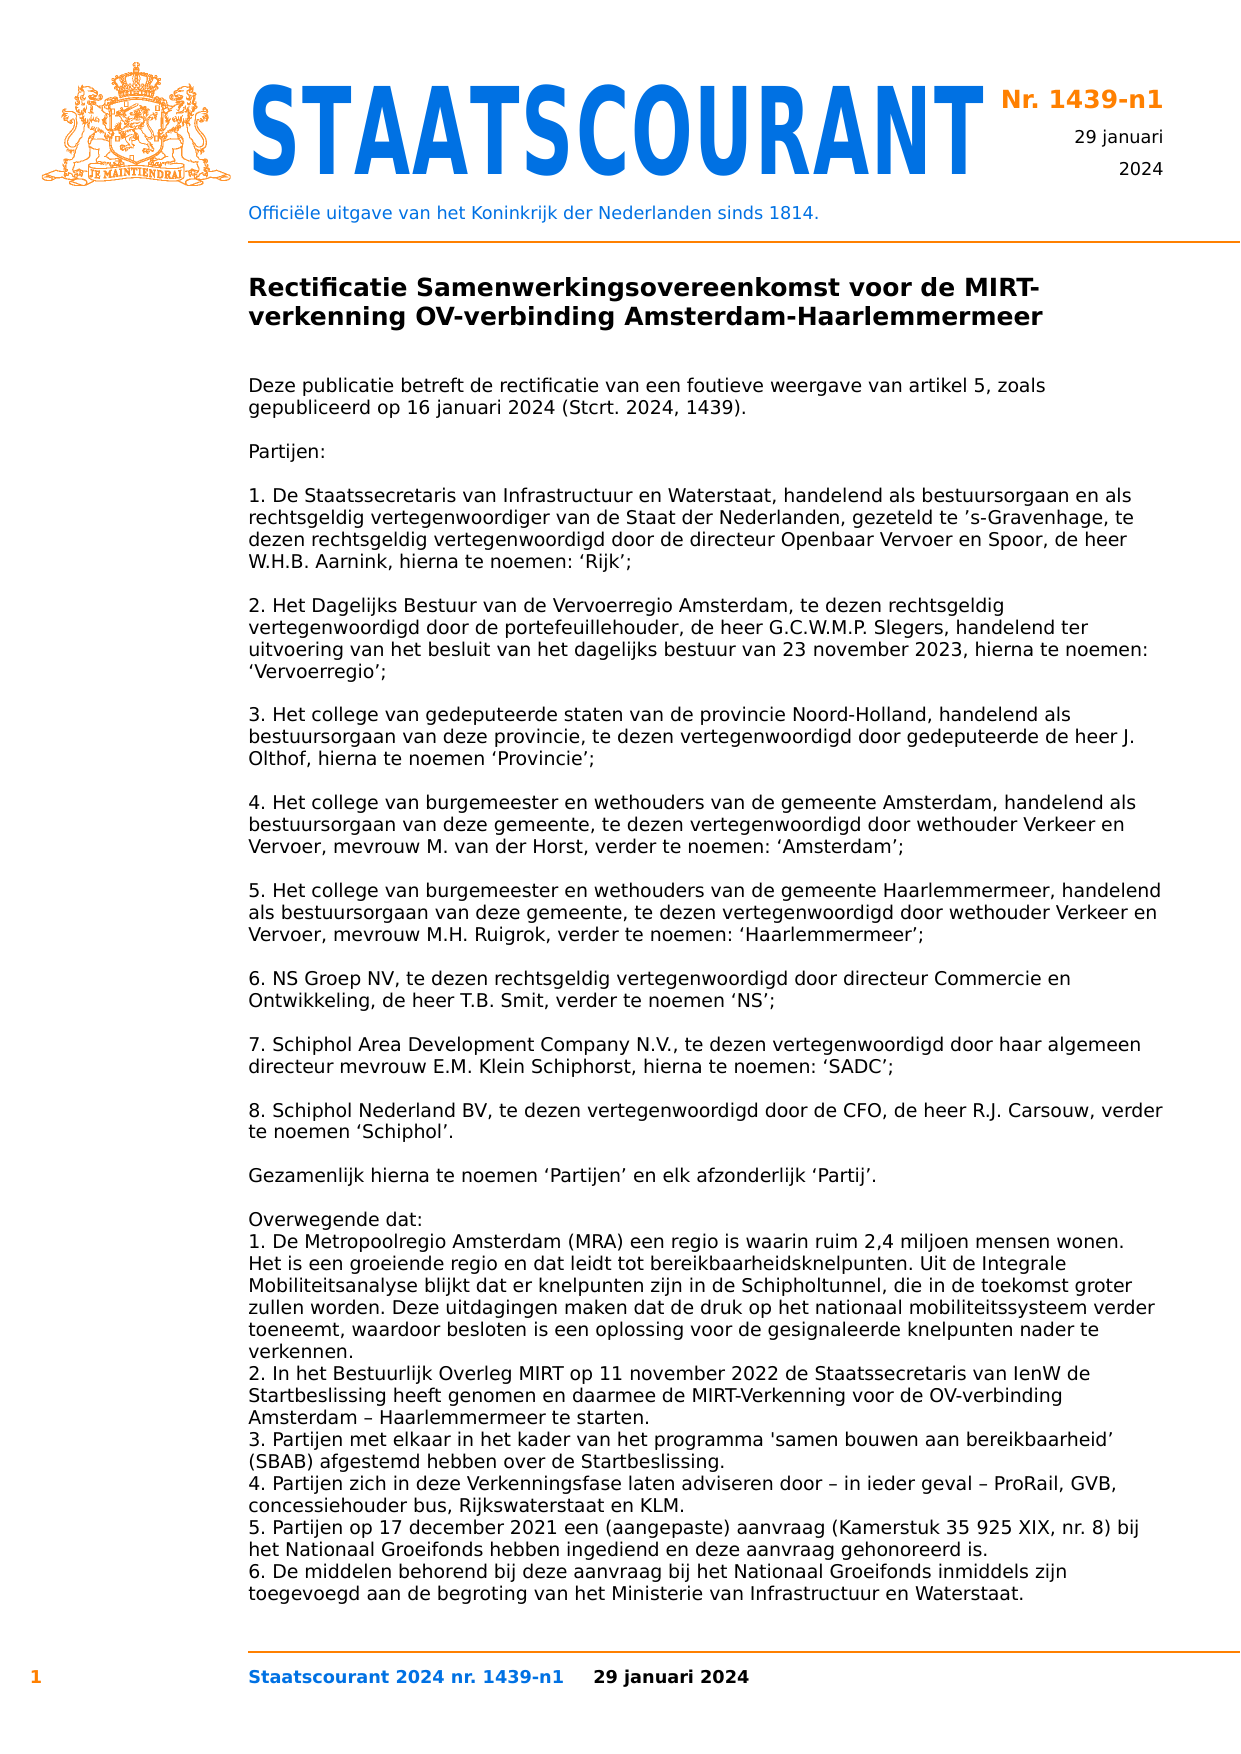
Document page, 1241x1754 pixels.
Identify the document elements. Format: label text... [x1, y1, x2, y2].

text 3. Partijen met elkaar in het kader van het programma 'samen bouwen aan bereikbaarheid’ (SBAB) afgestemd hebben over de Startbeslissing. [248, 1429, 1163, 1473]
text 2. Het Dagelijks Bestuur van de Vervoerregio Amsterdam, te dezen rechtsgeldig vertegenwoordigd door de portefeuillehouder, de heer G.C.W.M.P. Slegers, handelend ter uitvoering van het besluit van het dagelijks bestuur van 23 november 2023, hierna te noemen: ‘Vervoerregio’; [248, 594, 1163, 682]
subtitle Rectificatie Samenwerkingsovereenkomst voor de MIRT-verkenning OV-verbinding Amsterdam-Haarlemmermeer [248, 273, 1163, 331]
table_header STAATSCOURANT [248, 62, 998, 203]
table_header Nr. 1439-n1 [998, 62, 1240, 121]
table_cell Officiële uitgave van het Koninkrijk der Nederlanden sinds 1814. [248, 203, 1240, 241]
text 1. De Metropoolregio Amsterdam (MRA) een regio is waarin ruim 2,4 miljoen mensen wonen. Het is een groeiende regio en dat leidt tot bereikbaarheidsknelpunten. Uit de Integrale Mobiliteitsanalyse blijkt dat er knelpunten zijn in de Schipholtunnel, die in de toekomst groter zullen worden. Deze uitdagingen maken dat de druk op het nationaal mobiliteitssysteem verder toeneemt, waardoor besloten is een oplossing voor de gesignaleerde knelpunten nader te verkennen. [248, 1231, 1163, 1363]
text 6. De middelen behorend bij deze aanvraag bij het Nationaal Groeifonds inmiddels zijn toegevoegd aan de begroting van het Ministerie van Infrastructuur en Waterstaat. [248, 1561, 1163, 1605]
text Partijen: [248, 441, 1163, 463]
text Gezamenlijk hierna te noemen ‘Partijen’ en elk afzonderlijk ‘Partij’. [248, 1165, 1163, 1187]
table_cell 29 januari [998, 121, 1240, 153]
picture [41, 62, 231, 186]
text 8. Schiphol Nederland BV, te dezen vertegenwoordigd door de CFO, de heer R.J. Carsouw, verder te noemen ‘Schiphol’. [248, 1099, 1163, 1143]
text 6. NS Groep NV, te dezen rechtsgeldig vertegenwoordigd door directeur Commercie en Ontwikkeling, de heer T.B. Smit, verder te noemen ‘NS’; [248, 968, 1163, 1012]
text Deze publicatie betreft de rectificatie van een foutieve weergave van artikel 5, zoals gepubliceerd op 16 januari 2024 (Stcrt. 2024, 1439). [248, 375, 1163, 419]
text 3. Het college van gedeputeerde staten van de provincie Noord-Holland, handelend als bestuursorgaan van deze provincie, te dezen vertegenwoordigd door gedeputeerde de heer J. Olthof, hierna te noemen ‘Provincie’; [248, 704, 1163, 770]
text 4. Het college van burgemeester en wethouders van de gemeente Amsterdam, handelend als bestuursorgaan van deze gemeente, te dezen vertegenwoordigd door wethouder Verkeer en Vervoer, mevrouw M. van der Horst, verder te noemen: ‘Amsterdam’; [248, 792, 1163, 858]
table_cell 2024 [998, 153, 1240, 203]
text 5. Partijen op 17 december 2021 een (aangepaste) aanvraag (Kamerstuk 35 925 XIX, nr. 8) bij het Nationaal Groeifonds hebben ingediend en deze aanvraag gehonoreerd is. [248, 1517, 1163, 1561]
text 7. Schiphol Area Development Company N.V., te dezen vertegenwoordigd door haar algemeen directeur mevrouw E.M. Klein Schiphorst, hierna te noemen: ‘SADC’; [248, 1034, 1163, 1078]
text 4. Partijen zich in deze Verkenningsfase laten adviseren door – in ieder geval – ProRail, GVB, concessiehouder bus, Rijkswaterstaat en KLM. [248, 1473, 1163, 1517]
text 5. Het college van burgemeester en wethouders van de gemeente Haarlemmermeer, handelend als bestuursorgaan van deze gemeente, te dezen vertegenwoordigd door wethouder Verkeer en Vervoer, mevrouw M.H. Ruigrok, verder te noemen: ‘Haarlemmermeer’; [248, 880, 1163, 946]
text 1. De Staatssecretaris van Infrastructuur en Waterstaat, handelend als bestuursorgaan en als rechtsgeldig vertegenwoordiger van de Staat der Nederlanden, gezeteld te ’s-Gravenhage, te dezen rechtsgeldig vertegenwoordigd door de directeur Openbaar Vervoer en Spoor, de heer W.H.B. Aarnink, hierna te noemen: ‘Rijk’; [248, 485, 1163, 573]
table_header [25, 62, 248, 241]
text Overwegende dat: [248, 1209, 1163, 1231]
text 2. In het Bestuurlijk Overleg MIRT op 11 november 2022 de Staatssecretaris van IenW de Startbeslissing heeft genomen en daarmee de MIRT-Verkenning voor de OV-verbinding Amsterdam – Haarlemmermeer te starten. [248, 1363, 1163, 1429]
